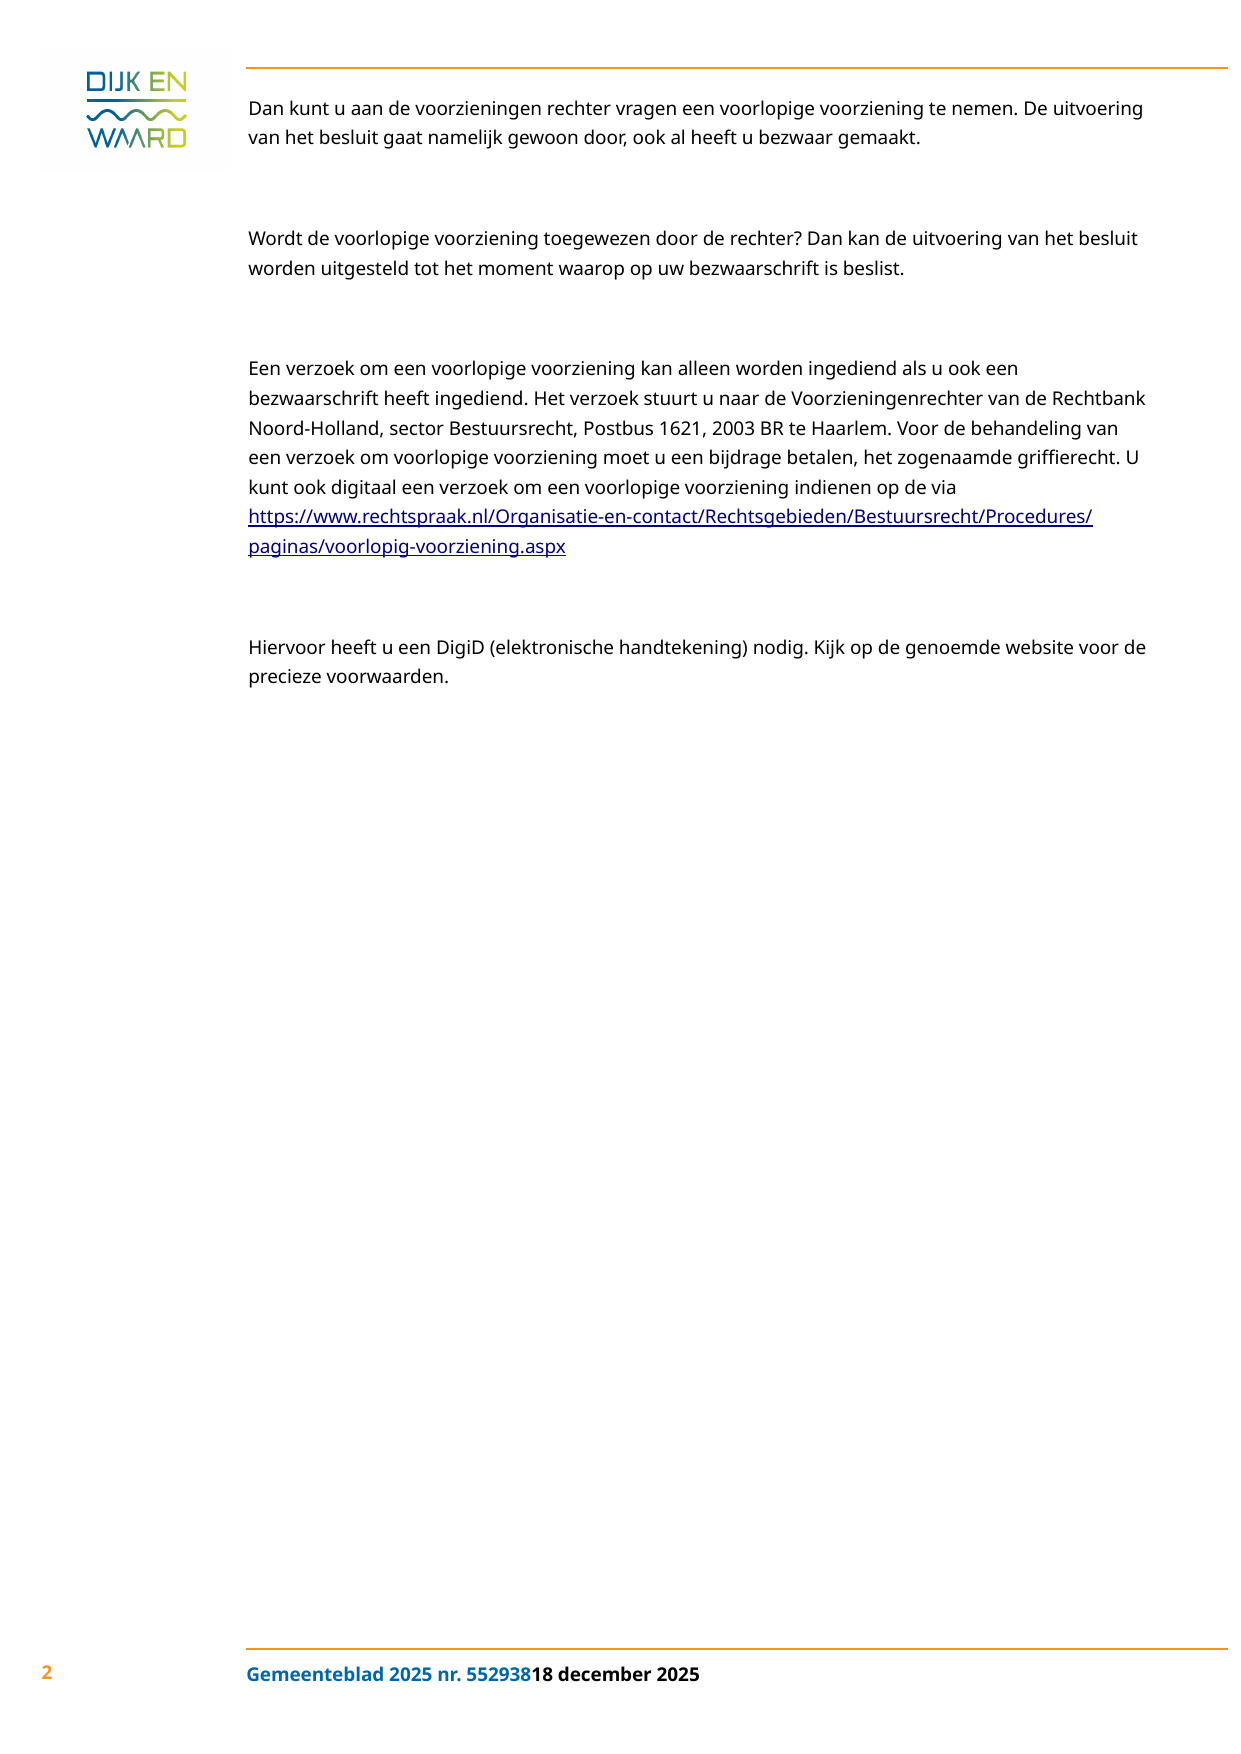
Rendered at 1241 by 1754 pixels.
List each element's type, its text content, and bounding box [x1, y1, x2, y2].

text Hiervoor heeft u een DigiD (elektronische handtekening) nodig. Kijk op de genoemde website voor de precieze voorwaarden. [248, 634, 1152, 689]
picture [41, 47, 231, 172]
text Een verzoek om een voorlopige voorziening kan alleen worden ingediend als u ook een bezwaarschrift heeft ingediend. Het verzoek stuurt u naar de Voorzieningenrechter van de Rechtbank Noord-Holland, sector Bestuursrecht, Postbus 1621, 2003 BR te Haarlem. Voor de behandeling van een verzoek om voorlopige voorziening moet u een bijdrage betalen, het zogenaamde griffierecht. U kunt ook digitaal een verzoek om een voorlopige voorziening indienen op de via https://www.rechtspraak.nl/Organisatie-en-contact/Rechtsgebieden/Bestuursrecht/Procedures/paginas/voorlopig-voorziening.aspx [248, 356, 1152, 559]
text Wordt de voorlopige voorziening toegewezen door de rechter? Dan kan de uitvoering van het besluit worden uitgesteld tot het moment waarop op uw bezwaarschrift is beslist. [248, 225, 1152, 281]
text Dan kunt u aan de voorzieningen rechter vragen een voorlopige voorziening te nemen. De uitvoering van het besluit gaat namelijk gewoon door, ook al heeft u bezwaar gemaakt. [248, 95, 1152, 150]
